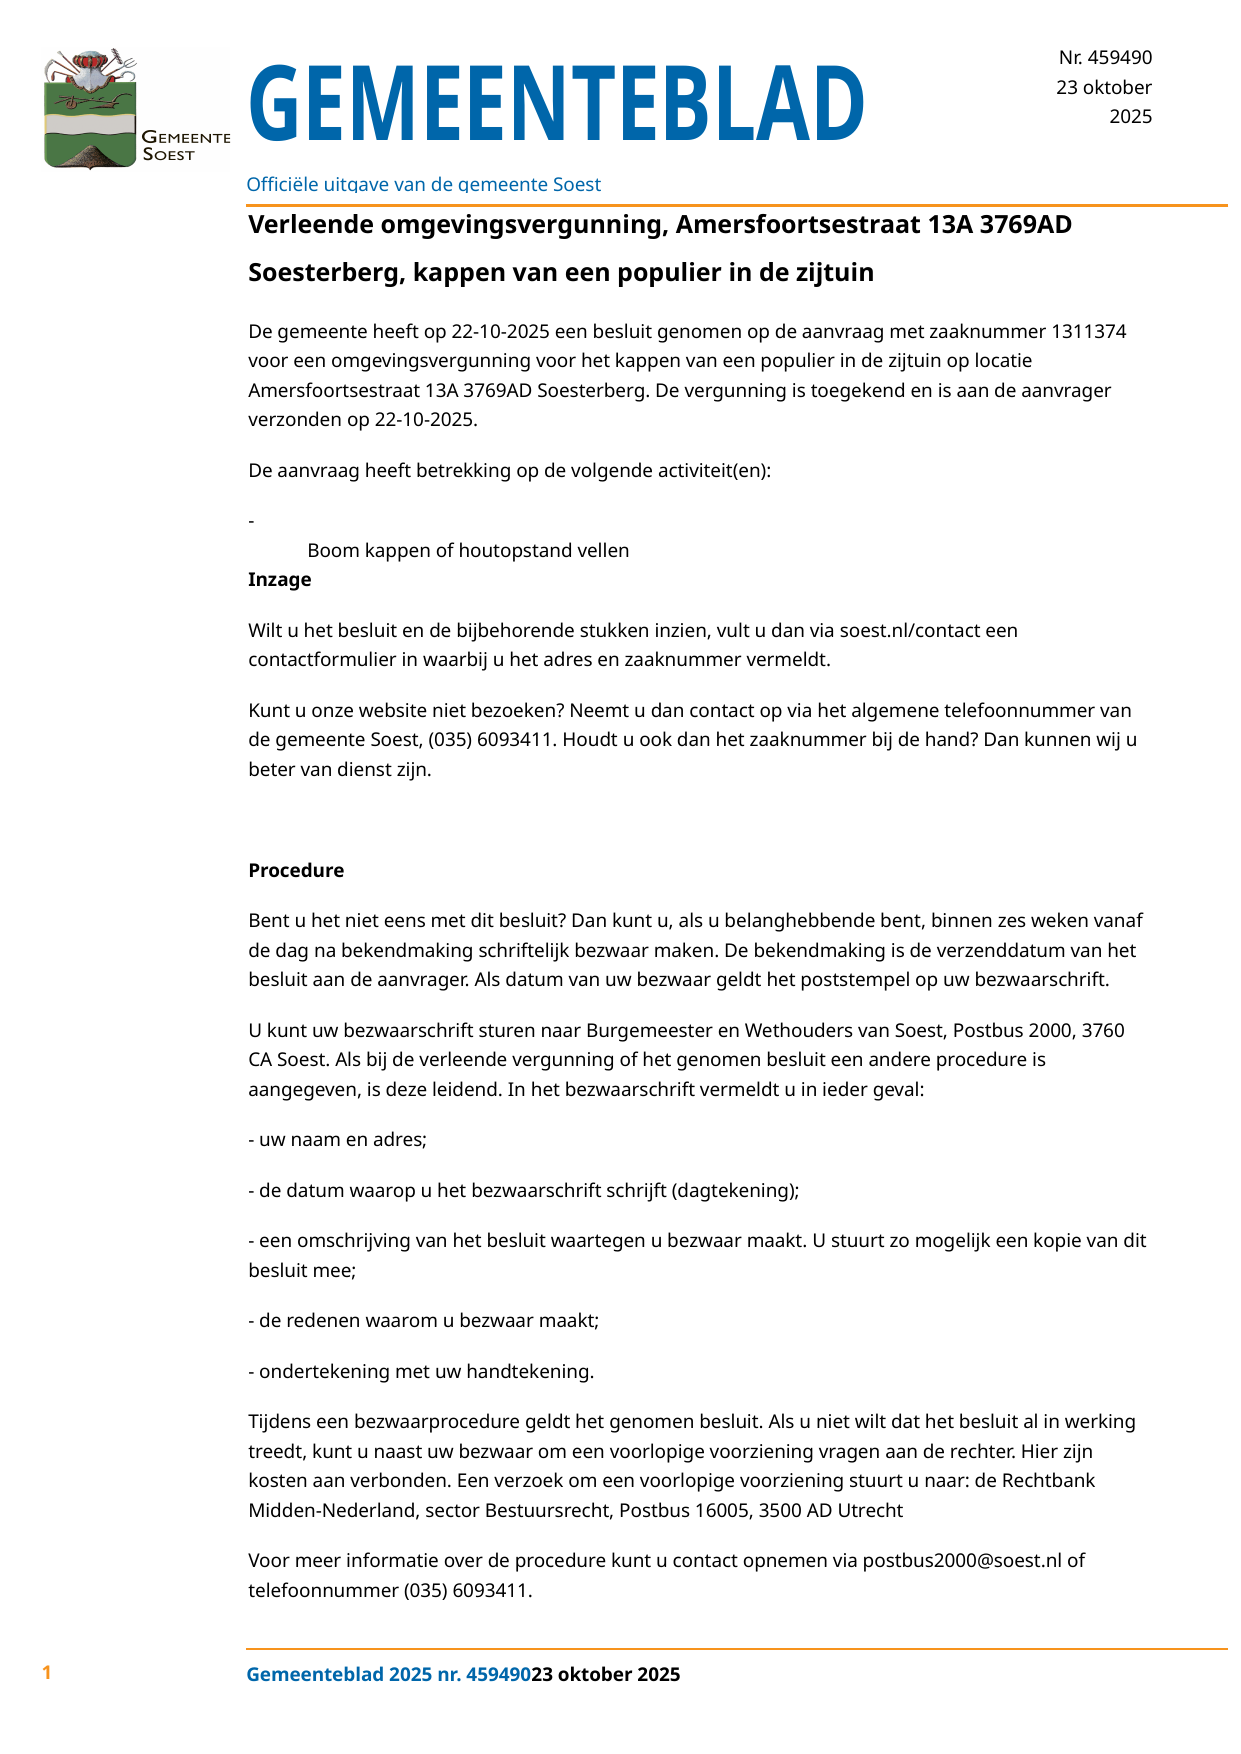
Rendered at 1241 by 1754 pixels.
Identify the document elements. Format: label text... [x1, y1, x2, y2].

text Wilt u het besluit en de bijbehorende stukken inzien, vult u dan via soest.nl/contact een contactformulier in waarbij u het adres en zaaknummer vermeldt. [248, 617, 1152, 672]
text Inzage [248, 567, 1152, 592]
text Bent u het niet eens met dit besluit? Dan kunt u, als u belanghebbende bent, binnen zes weken vanaf de dag na bekendmaking schriftelijk bezwaar maken. De bekendmaking is de verzenddatum van het besluit aan de aanvrager. Als datum van uw bezwaar geldt het poststempel op uw bezwaarschrift. [248, 907, 1152, 992]
text Voor meer informatie over de procedure kunt u contact opnemen via postbus2000@soest.nl of telefoonnummer (035) 6093411. [248, 1547, 1152, 1603]
text - uw naam en adres; [248, 1127, 1152, 1152]
text - de datum waarop u het bezwaarschrift schrijft (dagtekening); [248, 1177, 1152, 1203]
text Tijdens een bezwaarprocedure geldt het genomen besluit. Als u niet wilt dat het besluit al in werking treedt, kunt u naast uw bezwaar om een voorlopige voorziening vragen aan de rechter. Hier zijn kosten aan verbonden. Een verzoek om een voorlopige voorziening stuurt u naar: de Rechtbank Midden-Nederland, sector Bestuursrecht, Postbus 16005, 3500 AD Utrecht [248, 1408, 1152, 1523]
text De aanvraag heeft betrekking op de volgende activiteit(en): [248, 457, 1152, 483]
text - ondertekening met uw handtekening. [248, 1358, 1152, 1384]
text U kunt uw bezwaarschrift sturen naar Burgemeester en Wethouders van Soest, Postbus 2000, 3760 CA Soest. Als bij de verleende vergunning of het genomen besluit een andere procedure is aangegeven, is deze leidend. In het bezwaarschrift vermeldt u in ieder geval: [248, 1017, 1152, 1102]
text - een omschrijving van het besluit waartegen u bezwaar maakt. U stuurt zo mogelijk een kopie van dit besluit mee; [248, 1227, 1152, 1283]
text De gemeente heeft op 22-10-2025 een besluit genomen op de aanvraag met zaaknummer 1311374 voor een omgevingsvergunning voor het kappen van een populier in de zijtuin op locatie Amersfoortsestraat 13A 3769AD Soesterberg. De vergunning is toegekend en is aan de aanvrager verzonden op 22-10-2025. [248, 318, 1152, 432]
text Verleende omgevingsvergunning, Amersfoortsestraat 13A 3769AD Soesterberg, kappen van een populier in de zijtuin [248, 207, 1152, 288]
picture [41, 47, 231, 172]
text Procedure [248, 857, 1152, 883]
list Boom kappen of houtopstand vellen [248, 537, 1152, 563]
text - de redenen waarom u bezwaar maakt; [248, 1307, 1152, 1333]
text Kunt u onze website niet bezoeken? Neemt u dan contact op via het algemene telefoonnummer van de gemeente Soest, (035) 6093411. Houdt u ook dan het zaaknummer bij de hand? Dan kunnen wij u beter van dienst zijn. [248, 697, 1152, 782]
